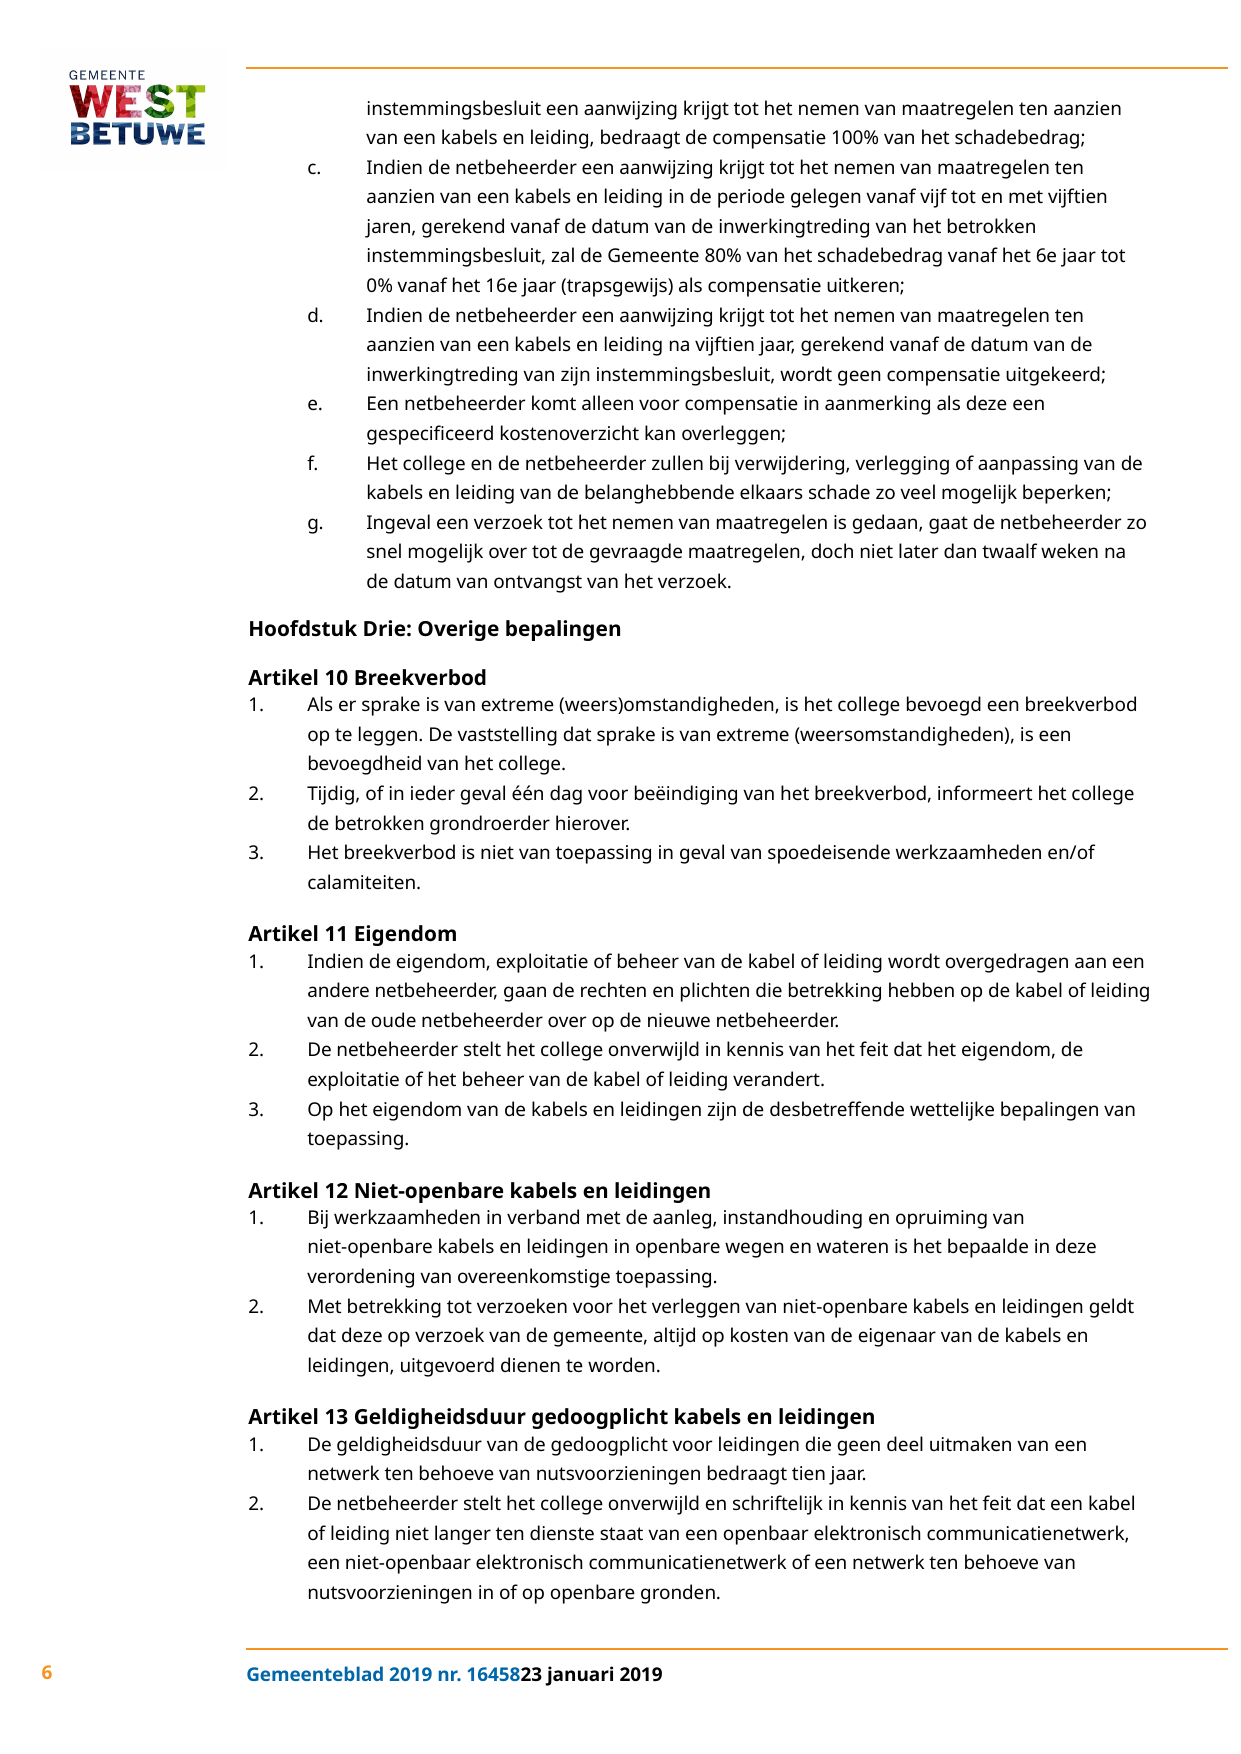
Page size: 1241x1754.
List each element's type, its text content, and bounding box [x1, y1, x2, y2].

list Als er sprake is van extreme (weers)omstandigheden, is het college bevoegd een breekverbod op te leggen. De vaststelling dat sprake is van extreme (weersomstandigheden), is een bevoegdheid van het college. [248, 691, 1152, 776]
list Bij werkzaamheden in verband met de aanleg, instandhouding en opruiming van [248, 1204, 1152, 1230]
text Artikel 12 Niet-openbare kabels en leidingen [248, 1176, 1152, 1204]
text Artikel 10 Breekverbod [248, 663, 1152, 691]
list De geldigheidsduur van de gedoogplicht voor leidingen die geen deel uitmaken van een netwerk ten behoeve van nutsvoorzieningen bedraagt tien jaar. [248, 1431, 1152, 1486]
list Met betrekking tot verzoeken voor het verleggen van niet-openbare kabels en leidingen geldt dat deze op verzoek van de gemeente, altijd op kosten van de eigenaar van de kabels en leidingen, uitgevoerd dienen te worden. [248, 1293, 1152, 1378]
list De netbeheerder stelt het college onverwijld en schriftelijk in kennis van het feit dat een kabel of leiding niet langer ten dienste staat van een openbaar elektronisch communicatienetwerk, een niet-openbaar elektronisch communicatienetwerk of een netwerk ten behoeve van nutsvoorzieningen in of op openbare gronden. [248, 1490, 1152, 1604]
list Indien de netbeheerder een aanwijzing krijgt tot het nemen van maatregelen ten aanzien van een kabels en leiding na vijftien jaar, gerekend vanaf de datum van de inwerkingtreding van zijn instemmingsbesluit, wordt geen compensatie uitgekeerd; [307, 302, 1152, 387]
list Een netbeheerder komt alleen voor compensatie in aanmerking als deze een gespecificeerd kostenoverzicht kan overleggen; [307, 391, 1152, 446]
list Het college en de netbeheerder zullen bij verwijdering, verlegging of aanpassing van de kabels en leiding van de belanghebbende elkaars schade zo veel mogelijk beperken; [307, 450, 1152, 505]
text Artikel 13 Geldigheidsduur gedoogplicht kabels en leidingen [248, 1402, 1152, 1431]
list instemmingsbesluit een aanwijzing krijgt tot het nemen van maatregelen ten aanzien van een kabels en leiding, bedraagt de compensatie 100% van het schadebedrag; [307, 95, 1152, 150]
list niet-openbare kabels en leidingen in openbare wegen en wateren is het bepaalde in deze verordening van overeenkomstige toepassing. [248, 1234, 1152, 1289]
picture [41, 47, 231, 172]
list Tijdig, of in ieder geval één dag voor beëindiging van het breekverbod, informeert het college de betrokken grondroerder hierover. [248, 780, 1152, 836]
list De netbeheerder stelt het college onverwijld in kennis van het feit dat het eigendom, de exploitatie of het beheer van de kabel of leiding verandert. [248, 1037, 1152, 1092]
list Het breekverbod is niet van toepassing in geval van spoedeisende werkzaamheden en/of calamiteiten. [248, 839, 1152, 895]
text Artikel 11 Eigendom [248, 919, 1152, 948]
list Op het eigendom van de kabels en leidingen zijn de desbetreffende wettelijke bepalingen van toepassing. [248, 1096, 1152, 1151]
list Indien de eigendom, exploitatie of beheer van de kabel of leiding wordt overgedragen aan een andere netbeheerder, gaan de rechten en plichten die betrekking hebben op de kabel of leiding van de oude netbeheerder over op de nieuwe netbeheerder. [248, 948, 1152, 1033]
list Ingeval een verzoek tot het nemen van maatregelen is gedaan, gaat de netbeheerder zo snel mogelijk over tot de gevraagde maatregelen, doch niet later dan twaalf weken na de datum van ontvangst van het verzoek. [307, 509, 1152, 594]
text Hoofdstuk Drie: Overige bepalingen [248, 614, 1152, 642]
list Indien de netbeheerder een aanwijzing krijgt tot het nemen van maatregelen ten aanzien van een kabels en leiding in de periode gelegen vanaf vijf tot en met vijftien jaren, gerekend vanaf de datum van de inwerkingtreding van het betrokken instemmingsbesluit, zal de Gemeente 80% van het schadebedrag vanaf het 6e jaar tot 0% vanaf het 16e jaar (trapsgewijs) als compensatie uitkeren; [307, 154, 1152, 298]
